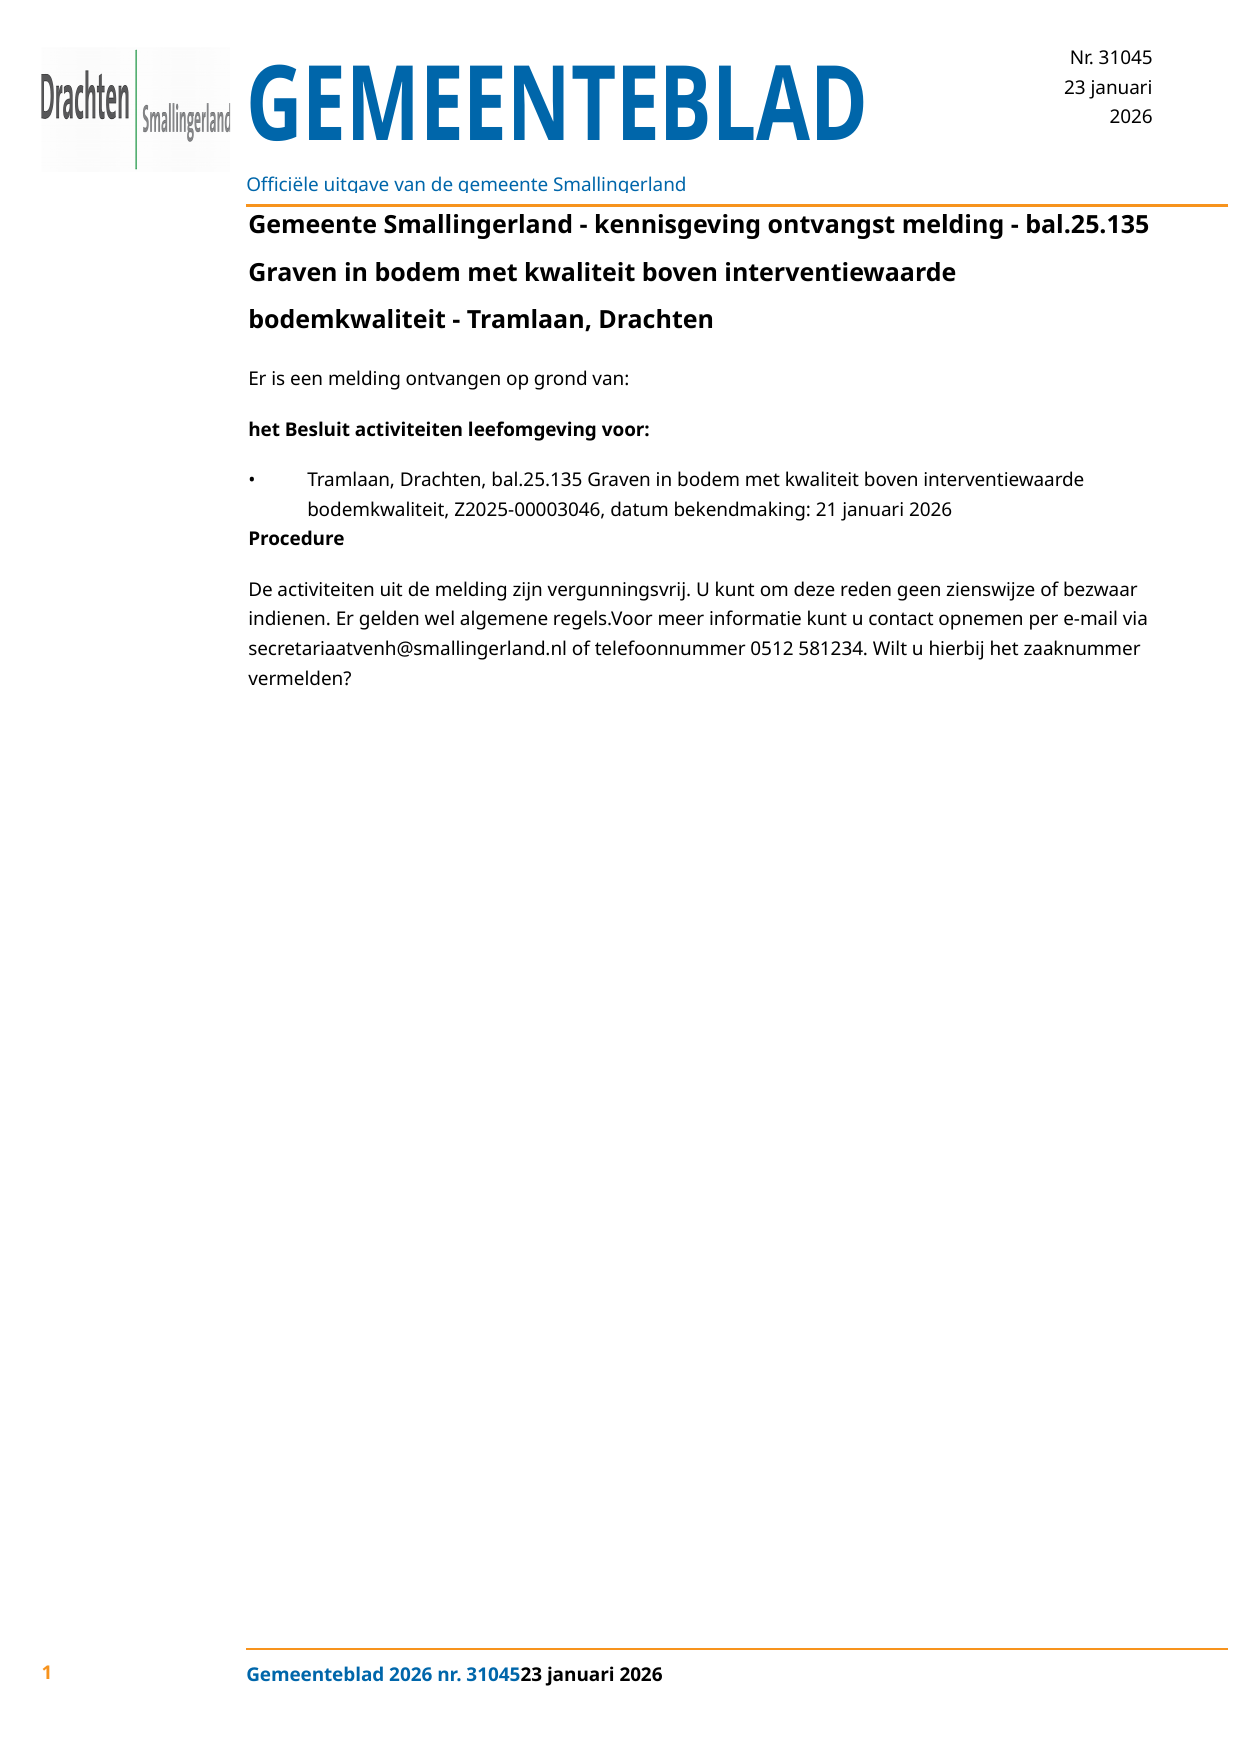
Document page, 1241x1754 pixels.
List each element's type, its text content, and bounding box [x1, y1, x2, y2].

text De activiteiten uit de melding zijn vergunningsvrij. U kunt om deze reden geen zienswijze of bezwaar indienen. Er gelden wel algemene regels.Voor meer informatie kunt u contact opnemen per e-mail via secretariaatvenh@smallingerland.nl of telefoonnummer 0512 581234. Wilt u hierbij het zaaknummer vermelden? [248, 576, 1152, 690]
list Tramlaan, Drachten, bal.25.135 Graven in bodem met kwaliteit boven interventiewaarde bodemkwaliteit, Z2025-00003046, datum bekendmaking: 21 januari 2026 [248, 466, 1152, 522]
text Procedure [248, 526, 1152, 551]
picture [41, 47, 231, 172]
text Er is een melding ontvangen op grond van: [248, 366, 1152, 391]
text het Besluit activiteiten leefomgeving voor: [248, 416, 1152, 442]
text Gemeente Smallingerland - kennisgeving ontvangst melding - bal.25.135 Graven in bodem met kwaliteit boven interventiewaarde bodemkwaliteit - Tramlaan, Drachten [248, 207, 1152, 336]
